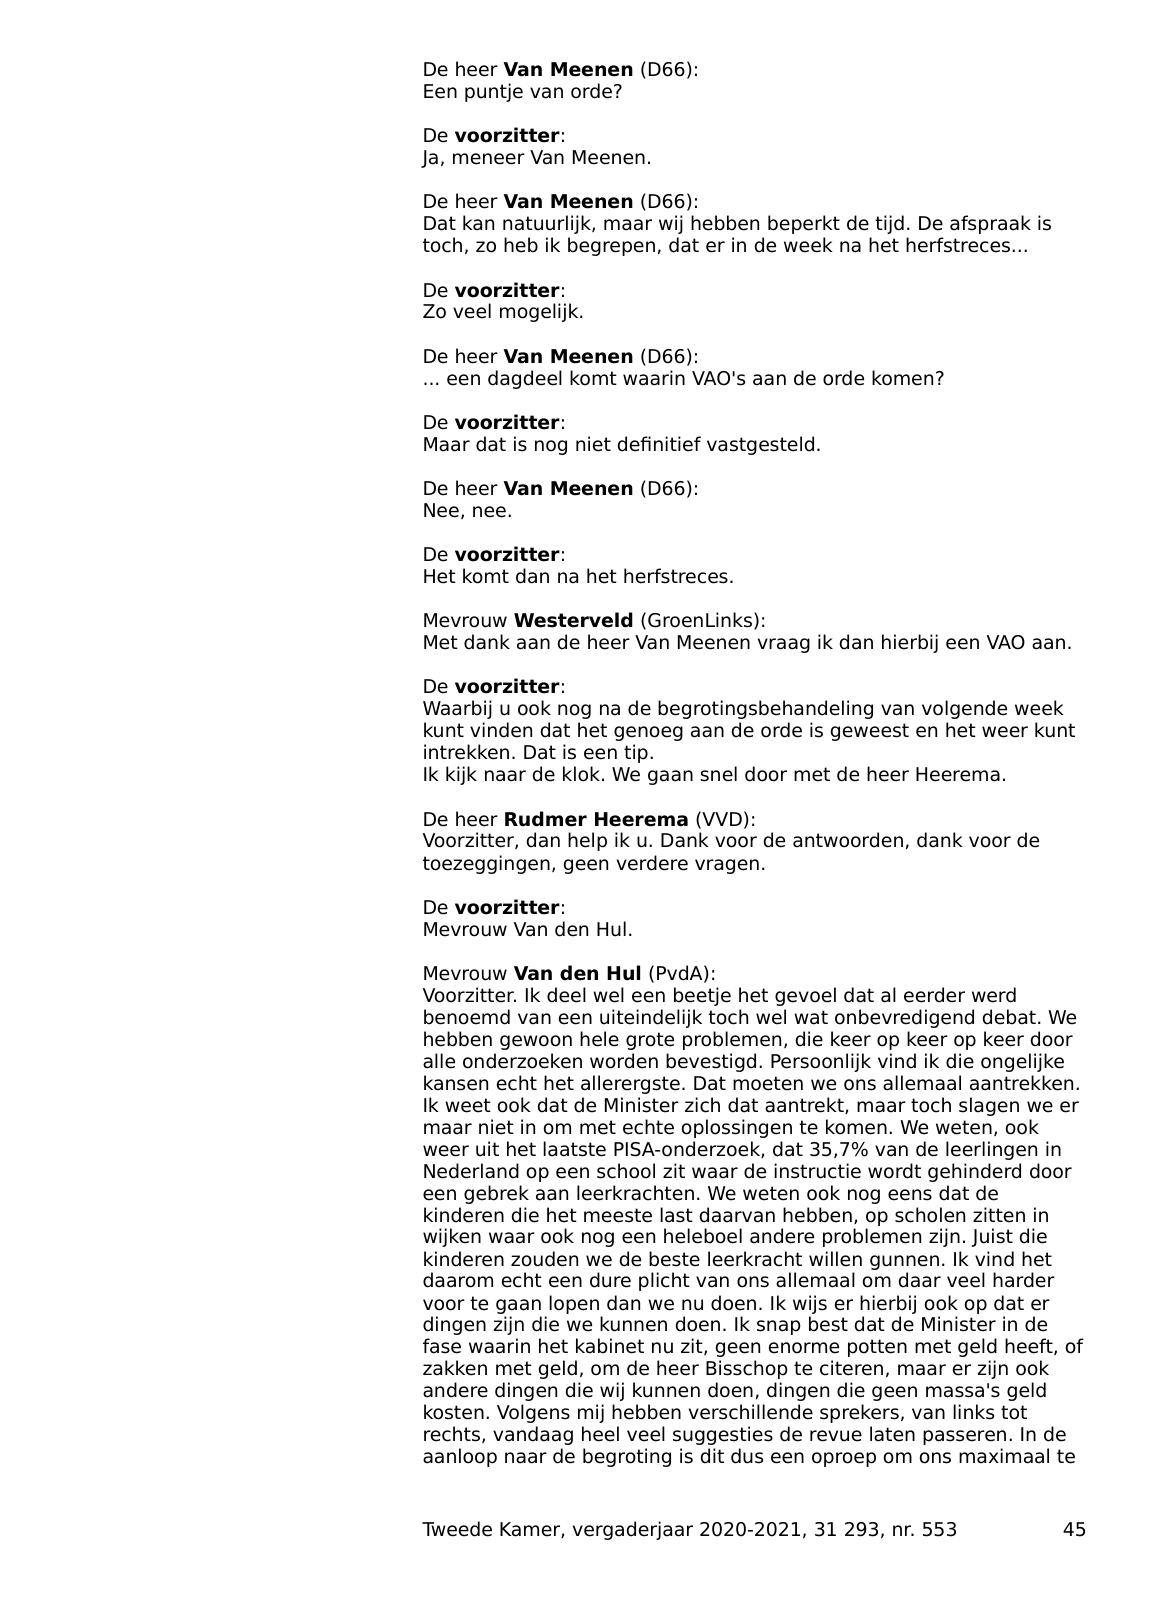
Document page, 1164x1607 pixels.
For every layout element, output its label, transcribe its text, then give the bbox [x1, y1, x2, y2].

text Maar dat is nog niet definitief vastgesteld. [422, 434, 1087, 456]
text De voorzitter: [422, 897, 1087, 918]
text Zo veel mogelijk. [422, 301, 1087, 323]
text Met dank aan de heer Van Meenen vraag ik dan hierbij een VAO aan. [422, 632, 1087, 654]
text De heer Van Meenen (D66): [422, 346, 1087, 368]
text De voorzitter: [422, 279, 1087, 301]
text Voorzitter, dan help ik u. Dank voor de antwoorden, dank voor de toezeggingen, geen verdere vragen. [422, 830, 1087, 874]
text De voorzitter: [422, 125, 1087, 147]
text Dat kan natuurlijk, maar wij hebben beperkt de tijd. De afspraak is toch, zo heb ik begrepen, dat er in de week na het herfstreces... [422, 213, 1087, 257]
text De voorzitter: [422, 412, 1087, 434]
text De heer Van Meenen (D66): [422, 59, 1087, 81]
text Ja, meneer Van Meenen. [422, 147, 1087, 169]
text Het komt dan na het herfstreces. [422, 566, 1087, 588]
text Voorzitter. Ik deel wel een beetje het gevoel dat al eerder werd benoemd van een uiteindelijk toch wel wat onbevredigend debat. We hebben gewoon hele grote problemen, die keer op keer op keer door alle onderzoeken worden bevestigd. Persoonlijk vind ik die ongelijke kansen echt het allerergste. Dat moeten we ons allemaal aantrekken. Ik weet ook dat de Minister zich dat aantrekt, maar toch slagen we er maar niet in om met echte oplossingen te komen. We weten, ook weer uit het laatste PISA-onderzoek, dat 35,7% van de leerlingen in Nederland op een school zit waar de instructie wordt gehinderd door een gebrek aan leerkrachten. We weten ook nog eens dat de kinderen die het meeste last daarvan hebben, op scholen zitten in wijken waar ook nog een heleboel andere problemen zijn. Juist die kinderen zouden we de beste leerkracht willen gunnen. Ik vind het daarom echt een dure plicht van ons allemaal om daar veel harder voor te gaan lopen dan we nu doen. Ik wijs er hierbij ook op dat er dingen zijn die we kunnen doen. Ik snap best dat de Minister in de fase waarin het kabinet nu zit, geen enorme potten met geld heeft, of zakken met geld, om de heer Bisschop te citeren, maar er zijn ook andere dingen die wij kunnen doen, dingen die geen massa's geld kosten. Volgens mij hebben verschillende sprekers, van links tot rechts, vandaag heel veel suggesties de revue laten passeren. In de aanloop naar de begroting is dit dus een oproep om ons maximaal te [422, 985, 1087, 1468]
text Nee, nee. [422, 500, 1087, 522]
text Waarbij u ook nog na de begrotingsbehandeling van volgende week kunt vinden dat het genoeg aan de orde is geweest en het weer kunt intrekken. Dat is een tip. [422, 698, 1087, 764]
text De heer Van Meenen (D66): [422, 191, 1087, 213]
text De voorzitter: [422, 544, 1087, 566]
text De heer Van Meenen (D66): [422, 478, 1087, 500]
text ... een dagdeel komt waarin VAO's aan de orde komen? [422, 368, 1087, 389]
text De heer Rudmer Heerema (VVD): [422, 808, 1087, 830]
text Mevrouw Van den Hul. [422, 918, 1087, 941]
text Mevrouw Van den Hul (PvdA): [422, 963, 1087, 985]
text De voorzitter: [422, 676, 1087, 698]
text Mevrouw Westerveld (GroenLinks): [422, 610, 1087, 632]
text Ik kijk naar de klok. We gaan snel door met de heer Heerema. [422, 764, 1087, 786]
text Een puntje van orde? [422, 81, 1087, 103]
